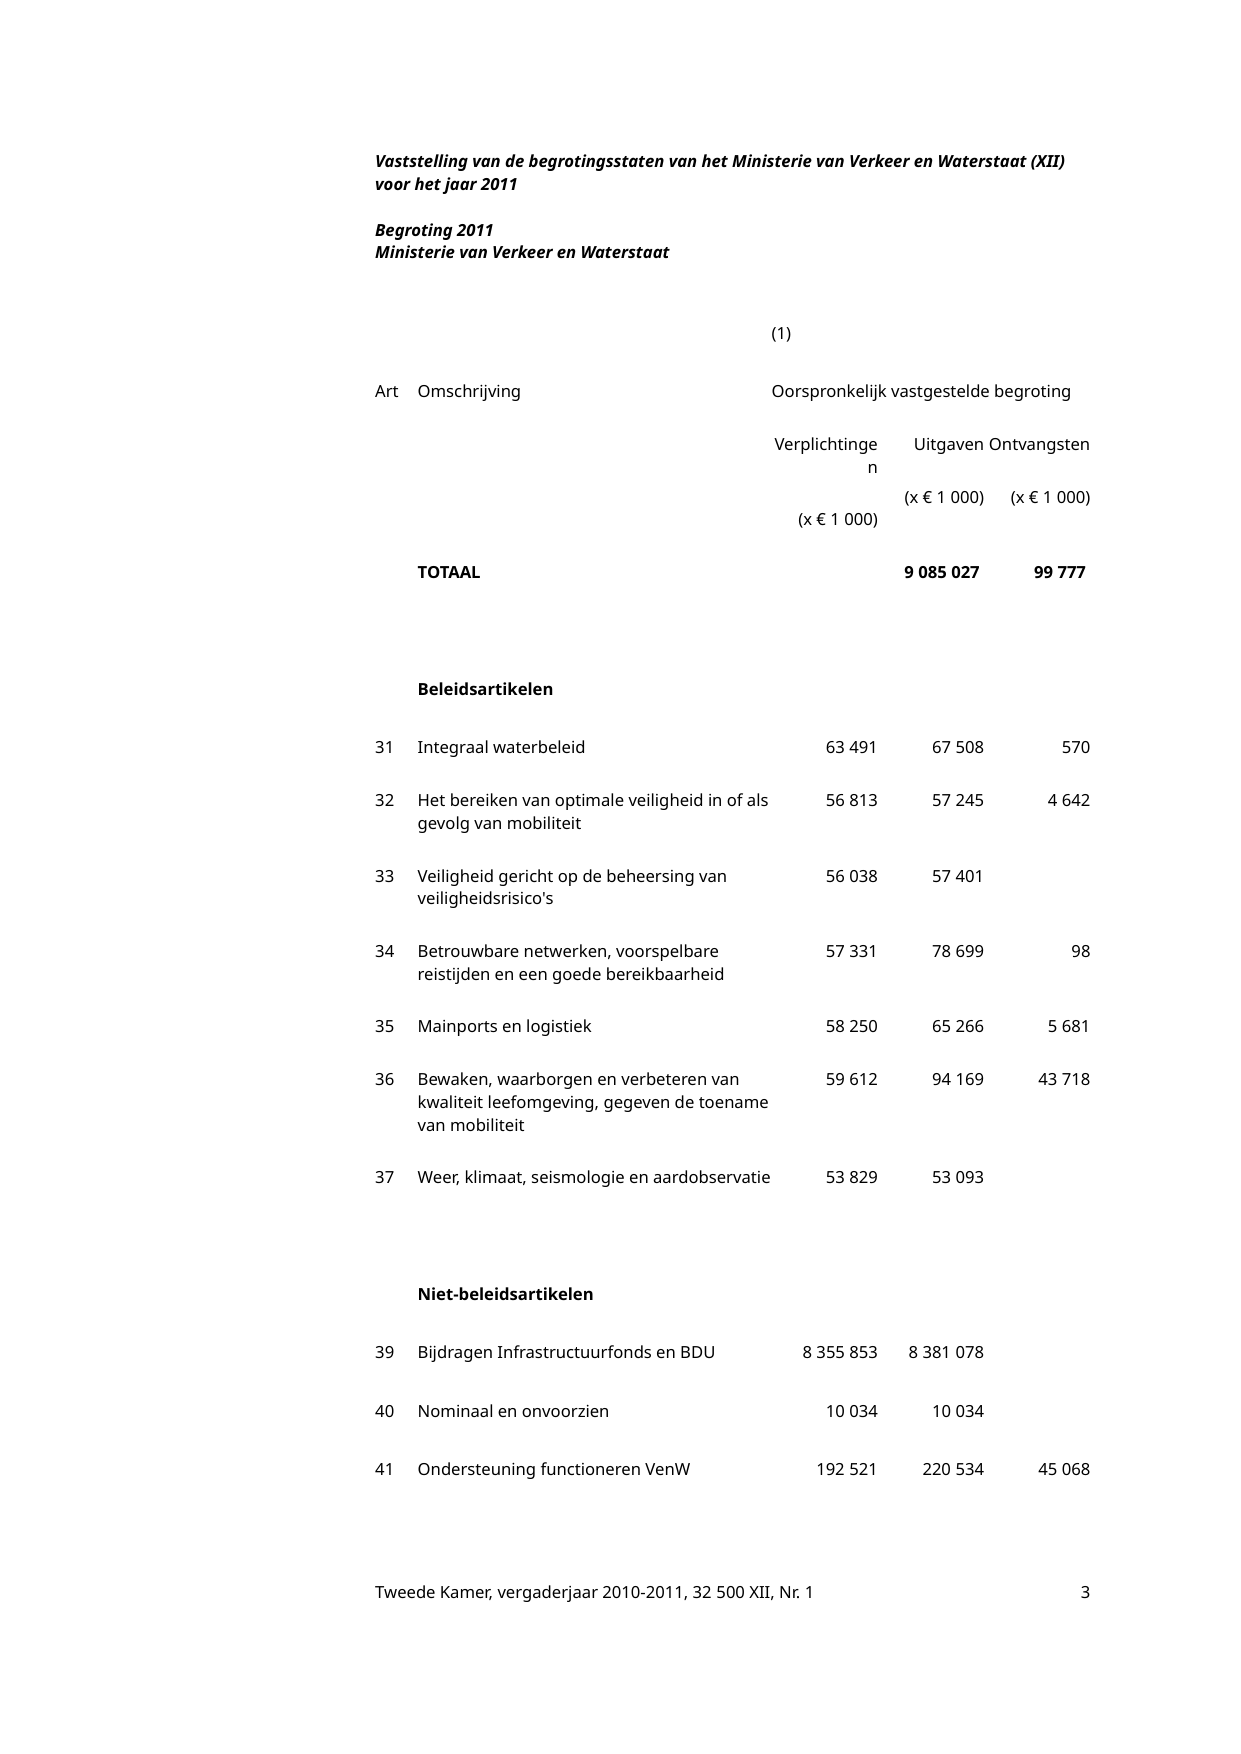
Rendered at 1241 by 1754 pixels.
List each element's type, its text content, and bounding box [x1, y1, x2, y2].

table_cell [771, 1224, 878, 1283]
table_cell 58 250 [771, 1015, 878, 1068]
table_cell 31 [375, 736, 417, 789]
table_cell [878, 1224, 984, 1283]
text Ministerie van Verkeer en Waterstaat [375, 241, 1090, 263]
table_cell [771, 619, 878, 678]
table_cell [418, 433, 771, 561]
table_cell Uitgaven (x € 1 000) [878, 433, 984, 561]
table_cell [771, 678, 878, 736]
table_header [375, 321, 417, 380]
table_cell Ontvangsten (x € 1 000) [984, 433, 1090, 561]
table_cell 5 681 [984, 1015, 1090, 1068]
table_cell 10 034 [771, 1400, 878, 1458]
table_cell Mainports en logistiek [418, 1015, 771, 1068]
table_cell [984, 1283, 1090, 1341]
table_cell [984, 1400, 1090, 1458]
table_cell 33 [375, 864, 417, 939]
table_cell [375, 433, 417, 561]
table_cell [771, 561, 878, 619]
table_cell 57 245 [878, 789, 984, 864]
table_cell 39 [375, 1341, 417, 1399]
table_cell [878, 1283, 984, 1341]
table_cell 37 [375, 1166, 417, 1224]
table_cell 98 [984, 940, 1090, 1015]
table_cell 63 491 [771, 736, 878, 789]
table_cell [375, 1283, 417, 1341]
table_cell 56 813 [771, 789, 878, 864]
table_cell 8 381 078 [878, 1341, 984, 1399]
table_cell 78 699 [878, 940, 984, 1015]
table_cell [984, 1166, 1090, 1224]
table_cell 67 508 [878, 736, 984, 789]
table_cell 4 642 [984, 789, 1090, 864]
table_cell 8 355 853 [771, 1341, 878, 1399]
table_cell [375, 1224, 417, 1283]
table_cell Veiligheid gericht op de beheersing van veiligheidsrisico's [418, 864, 771, 939]
table_cell [984, 1341, 1090, 1399]
table_cell 53 829 [771, 1166, 878, 1224]
table_cell Integraal waterbeleid [418, 736, 771, 789]
table_cell 10 034 [878, 1400, 984, 1458]
table_cell Oorspronkelijk vastgestelde begroting [771, 380, 1090, 433]
table_cell [984, 864, 1090, 939]
table_cell Betrouwbare netwerken, voorspelbare reistijden en een goede bereikbaarheid [418, 940, 771, 1015]
table_cell Art [375, 380, 417, 433]
table_cell [771, 1283, 878, 1341]
table_cell 34 [375, 940, 417, 1015]
table_header (1) [771, 321, 1090, 380]
table_cell [984, 678, 1090, 736]
table_cell TOTAAL [418, 561, 771, 619]
table_cell 32 [375, 789, 417, 864]
table_cell 45 068 [984, 1458, 1090, 1511]
table_cell 36 [375, 1068, 417, 1166]
table_cell 570 [984, 736, 1090, 789]
table_cell [878, 678, 984, 736]
table_cell 40 [375, 1400, 417, 1458]
text Begroting 2011 [375, 218, 1090, 241]
table_cell 9 085 027 [878, 561, 984, 619]
table_cell Ondersteuning functioneren VenW [418, 1458, 771, 1511]
table_cell Bijdragen Infrastructuurfonds en BDU [418, 1341, 771, 1399]
table_cell 220 534 [878, 1458, 984, 1511]
table_cell 35 [375, 1015, 417, 1068]
table_cell 65 266 [878, 1015, 984, 1068]
table_cell 57 331 [771, 940, 878, 1015]
table_cell Niet-beleidsartikelen [418, 1283, 771, 1341]
table_cell Bewaken, waarborgen en verbeteren van kwaliteit leefomgeving, gegeven de toename van mobiliteit [418, 1068, 771, 1166]
table_cell 41 [375, 1458, 417, 1511]
table_cell 192 521 [771, 1458, 878, 1511]
table_cell 99 777 [984, 561, 1090, 619]
table_cell Verplichtingen (x € 1 000) [771, 433, 878, 561]
table_cell [418, 619, 771, 678]
table_cell 53 093 [878, 1166, 984, 1224]
table_cell [418, 1224, 771, 1283]
table_cell [375, 561, 417, 619]
table_cell Beleidsartikelen [418, 678, 771, 736]
table_cell 43 718 [984, 1068, 1090, 1166]
table_header [418, 321, 771, 380]
table_cell [375, 678, 417, 736]
table_cell 56 038 [771, 864, 878, 939]
table_cell Het bereiken van optimale veiligheid in of als gevolg van mobiliteit [418, 789, 771, 864]
table_cell [984, 1224, 1090, 1283]
table_cell Weer, klimaat, seismologie en aardobservatie [418, 1166, 771, 1224]
table_cell [375, 619, 417, 678]
table_cell Omschrijving [418, 380, 771, 433]
table_cell [878, 619, 984, 678]
table_cell 57 401 [878, 864, 984, 939]
table_cell Nominaal en onvoorzien [418, 1400, 771, 1458]
table_cell 59 612 [771, 1068, 878, 1166]
text Vaststelling van de begrotingsstaten van het Ministerie van Verkeer en Waterstaat (XII) voor het jaar 2011 [375, 150, 1090, 195]
table_cell 94 169 [878, 1068, 984, 1166]
table_cell [984, 619, 1090, 678]
